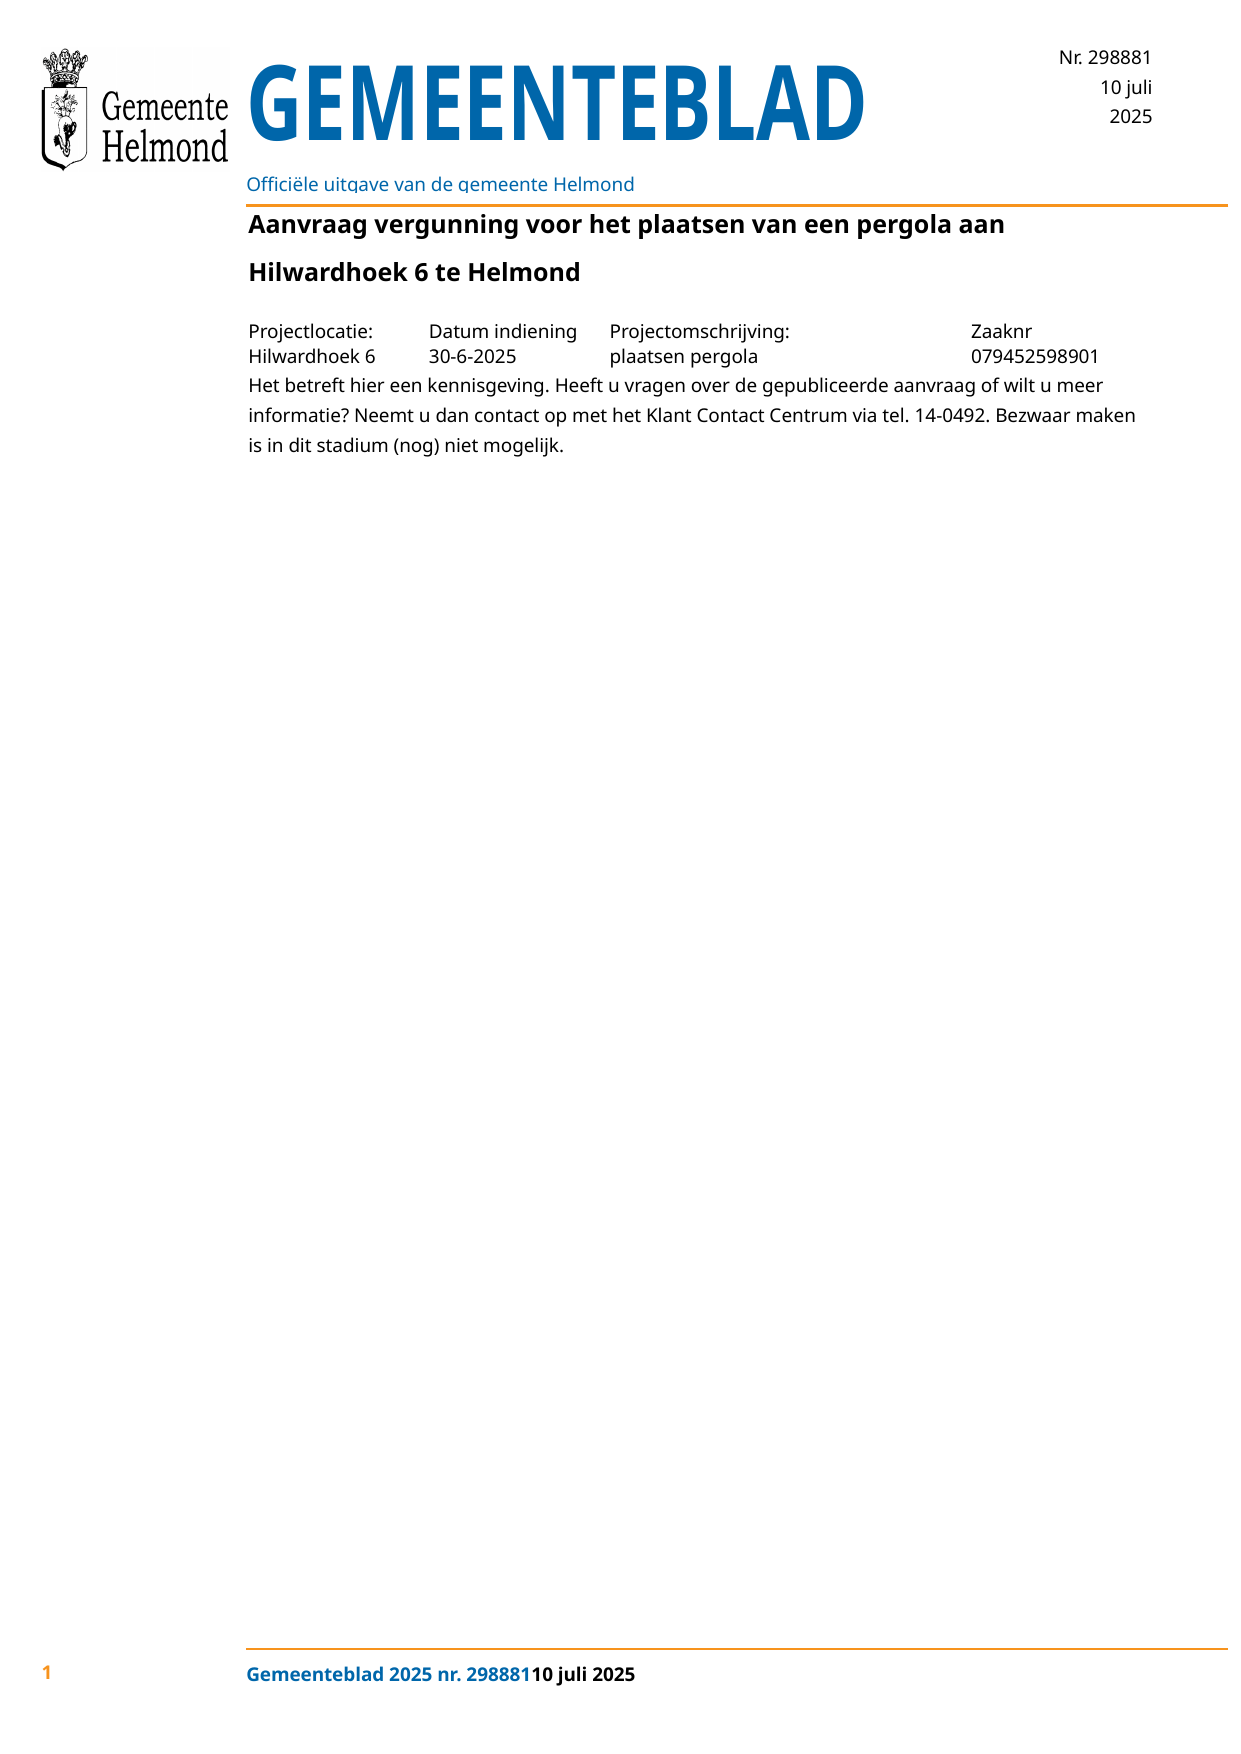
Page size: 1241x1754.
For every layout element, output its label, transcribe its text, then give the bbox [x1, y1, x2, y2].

table_cell 079452598901 [971, 344, 1152, 369]
picture [41, 47, 231, 172]
table_header Datum indiening [429, 318, 609, 344]
text Het betreft hier een kennisgeving. Heeft u vragen over de gepubliceerde aanvraag of wilt u meer informatie? Neemt u dan contact op met het Klant Contact Centrum via tel. 14-0492. Bezwaar maken is in dit stadium (nog) niet mogelijk. [248, 373, 1152, 458]
table_header Projectomschrijving: [609, 318, 790, 344]
table_header Projectlocatie: [248, 318, 429, 344]
table_cell 30-6-2025 [429, 344, 609, 369]
table_header Zaaknr [971, 318, 1152, 344]
table_cell [790, 344, 971, 369]
table_cell plaatsen pergola [609, 344, 790, 369]
text Aanvraag vergunning voor het plaatsen van een pergola aan Hilwardhoek 6 te Helmond [248, 207, 1152, 288]
table_cell Hilwardhoek 6 [248, 344, 429, 369]
table_header [790, 318, 971, 344]
